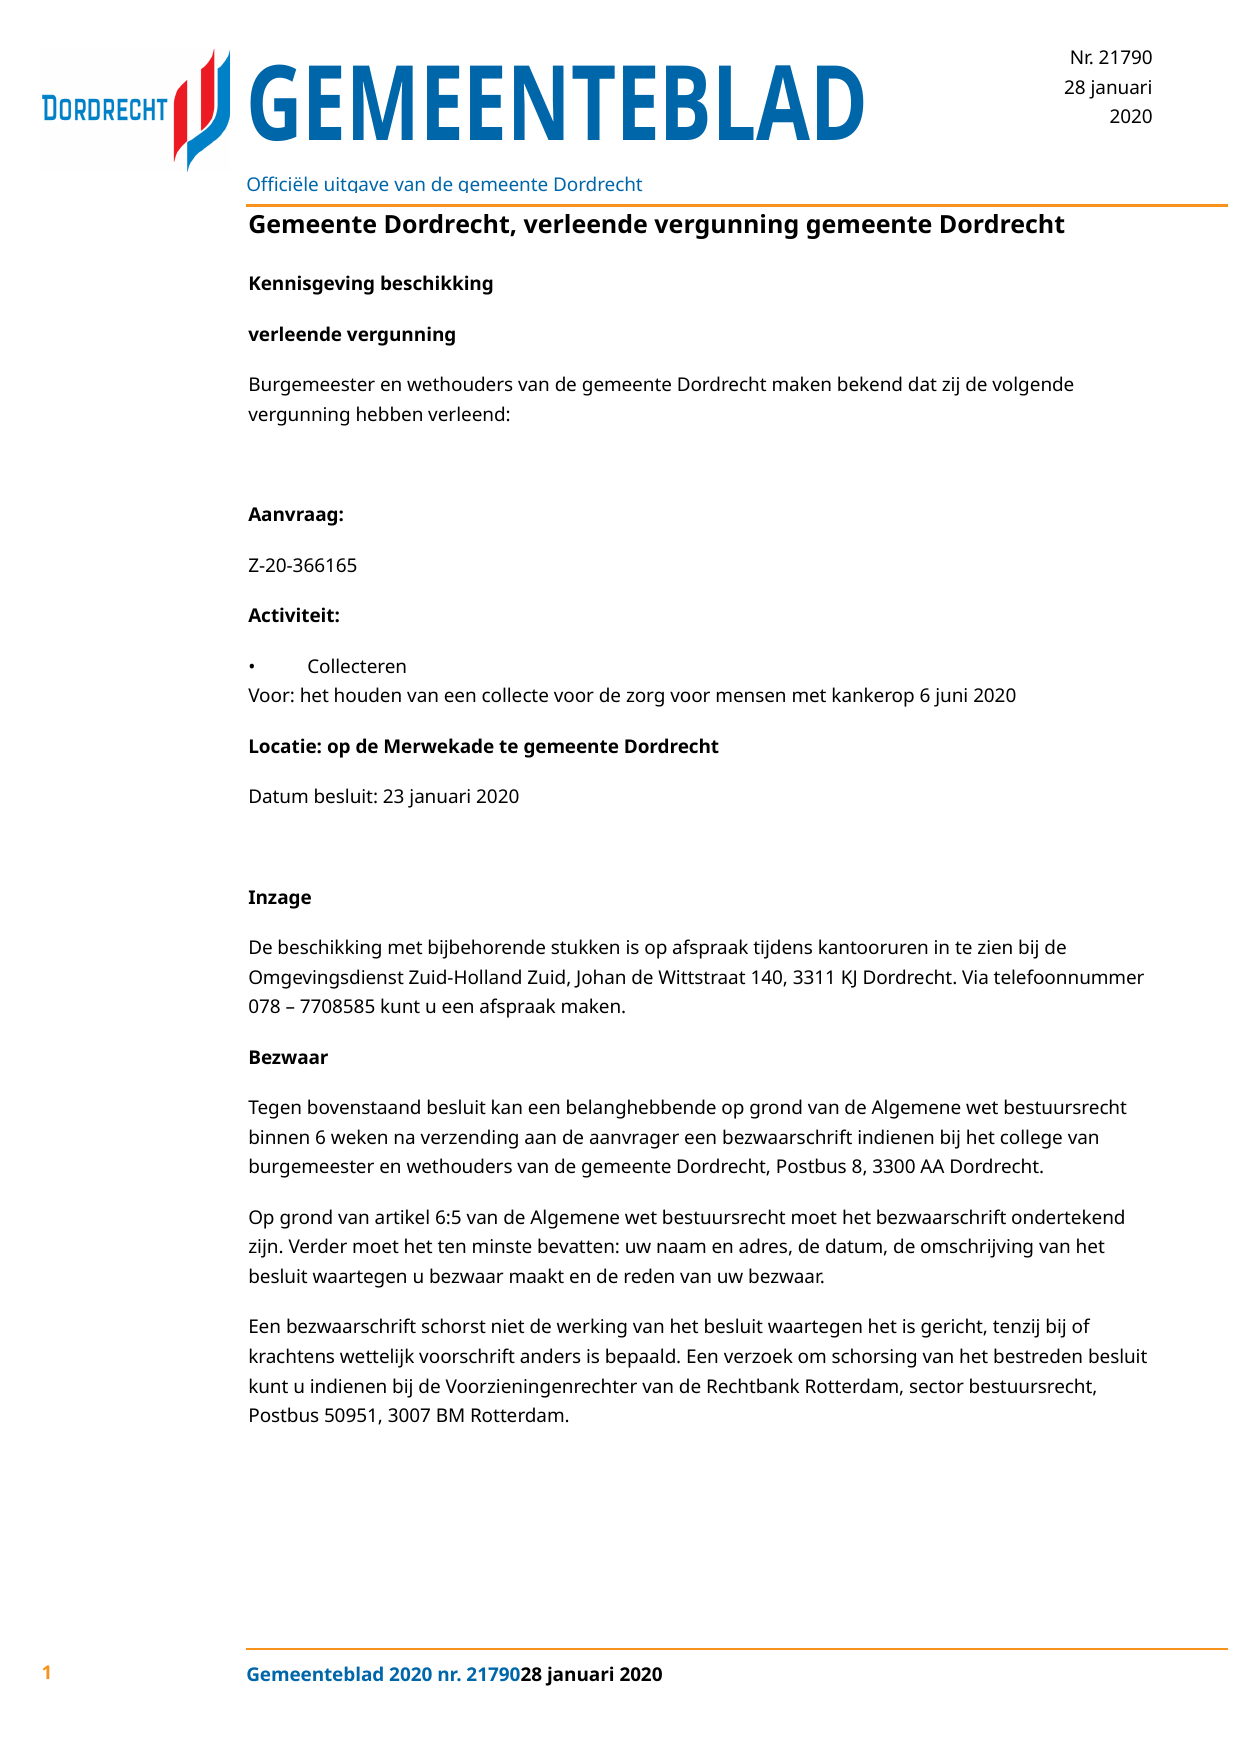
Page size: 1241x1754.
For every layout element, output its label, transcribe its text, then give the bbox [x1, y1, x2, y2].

text Locatie: op de Merwekade te gemeente Dordrecht [248, 733, 1152, 758]
text Inzage [248, 884, 1152, 910]
text Een bezwaarschrift schorst niet de werking van het besluit waartegen het is gericht, tenzij bij of krachtens wettelijk voorschrift anders is bepaald. Een verzoek om schorsing van het bestreden besluit kunt u indienen bij de Voorzieningenrechter van de Rechtbank Rotterdam, sector bestuursrecht, Postbus 50951, 3007 BM Rotterdam. [248, 1314, 1152, 1428]
text Voor: het houden van een collecte voor de zorg voor mensen met kankerop 6 juni 2020 [248, 682, 1152, 708]
text Tegen bovenstaand besluit kan een belanghebbende op grond van de Algemene wet bestuursrecht binnen 6 weken na verzending aan de aanvrager een bezwaarschrift indienen bij het college van burgemeester en wethouders van de gemeente Dordrecht, Postbus 8, 3300 AA Dordrecht. [248, 1094, 1152, 1179]
text De beschikking met bijbehorende stukken is op afspraak tijdens kantooruren in te zien bij de Omgevingsdienst Zuid-Holland Zuid, Johan de Wittstraat 140, 3311 KJ Dordrecht. Via telefoonnummer 078 – 7708585 kunt u een afspraak maken. [248, 934, 1152, 1019]
picture [41, 47, 231, 172]
text Activiteit: [248, 602, 1152, 628]
text Kennisgeving beschikking [248, 270, 1152, 296]
text Aanvraag: [248, 502, 1152, 527]
text Op grond van artikel 6:5 van de Algemene wet bestuursrecht moet het bezwaarschrift ondertekend zijn. Verder moet het ten minste bevatten: uw naam en adres, de datum, de omschrijving van het besluit waartegen u bezwaar maakt en de reden van uw bezwaar. [248, 1204, 1152, 1289]
text Bezwaar [248, 1044, 1152, 1070]
text Z-20-366165 [248, 552, 1152, 578]
text Gemeente Dordrecht, verleende vergunning gemeente Dordrecht [248, 207, 1152, 241]
text Datum besluit: 23 januari 2020 [248, 783, 1152, 809]
text Burgemeester en wethouders van de gemeente Dordrecht maken bekend dat zij de volgende vergunning hebben verleend: [248, 371, 1152, 426]
list Collecteren [248, 653, 1152, 678]
text verleende vergunning [248, 321, 1152, 346]
